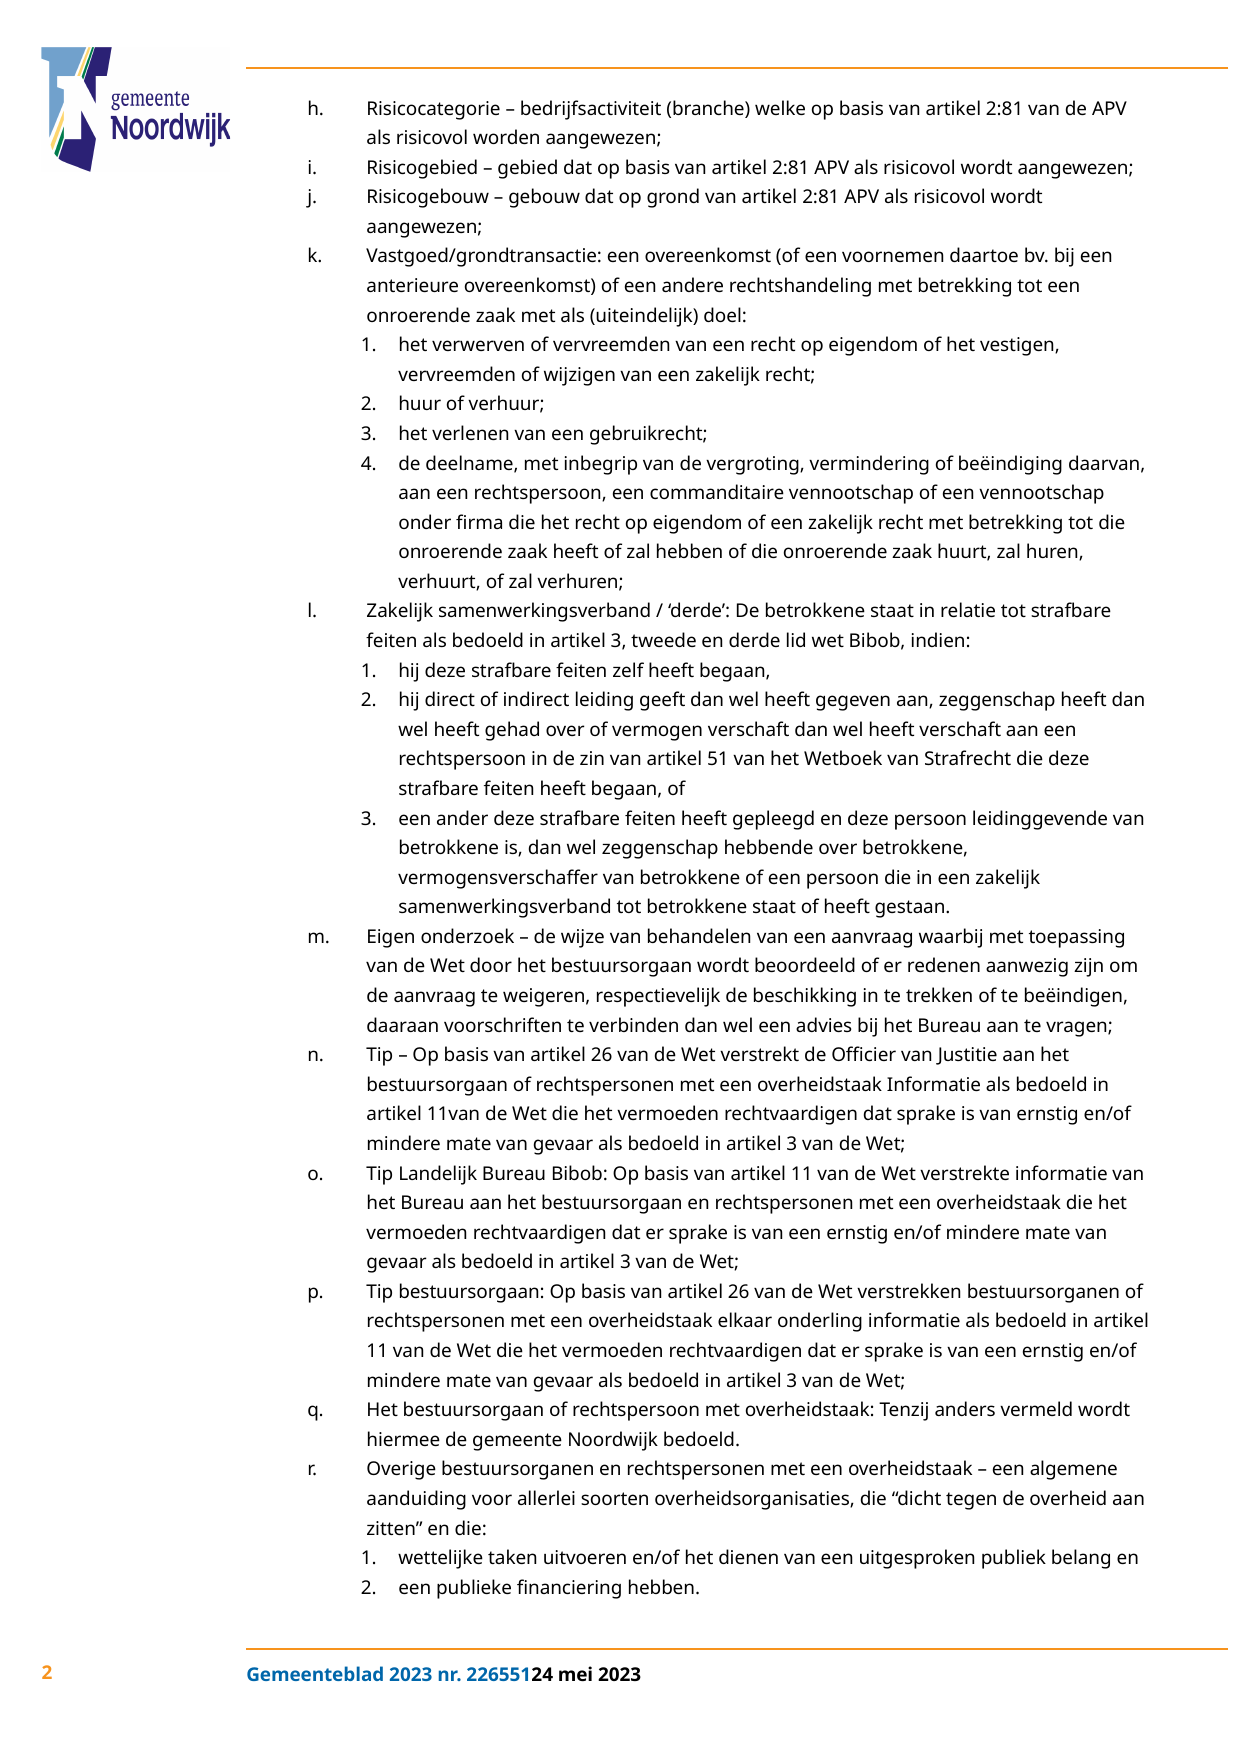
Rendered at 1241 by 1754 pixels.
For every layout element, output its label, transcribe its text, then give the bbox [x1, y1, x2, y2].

list het verlenen van een gebruikrecht; [361, 420, 1152, 446]
list Risicogebouw – gebouw dat op grond van artikel 2:81 APV als risicovol wordt aangewezen; [307, 183, 1152, 239]
list wettelijke taken uitvoeren en/of het dienen van een uitgesproken publiek belang en [361, 1544, 1152, 1570]
list Overige bestuursorganen en rechtspersonen met een overheidstaak – een algemene aanduiding voor allerlei soorten overheidsorganisaties, die “dicht tegen de overheid aan zitten” en die: [307, 1456, 1152, 1541]
list een publieke financiering hebben. [361, 1574, 1152, 1600]
list hij direct of indirect leiding geeft dan wel heeft gegeven aan, zeggenschap heeft dan wel heeft gehad over of vermogen verschaft dan wel heeft verschaft aan een rechtspersoon in de zin van artikel 51 van het Wetboek van Strafrecht die deze strafbare feiten heeft begaan, of [361, 686, 1152, 801]
list Tip bestuursorgaan: Op basis van artikel 26 van de Wet verstrekken bestuursorganen of rechtspersonen met een overheidstaak elkaar onderling informatie als bedoeld in artikel 11 van de Wet die het vermoeden rechtvaardigen dat er sprake is van een ernstig en/of mindere mate van gevaar als bedoeld in artikel 3 van de Wet; [307, 1278, 1152, 1393]
picture [41, 47, 231, 172]
list Tip – Op basis van artikel 26 van de Wet verstrekt de Officier van Justitie aan het bestuursorgaan of rechtspersonen met een overheidstaak Informatie als bedoeld in artikel 11van de Wet die het vermoeden rechtvaardigen dat sprake is van ernstig en/of mindere mate van gevaar als bedoeld in artikel 3 van de Wet; [307, 1041, 1152, 1156]
list Risicocategorie – bedrijfsactiviteit (branche) welke op basis van artikel 2:81 van de APV als risicovol worden aangewezen; [307, 95, 1152, 150]
list Eigen onderzoek – de wijze van behandelen van een aanvraag waarbij met toepassing van de Wet door het bestuursorgaan wordt beoordeeld of er redenen aanwezig zijn om de aanvraag te weigeren, respectievelijk de beschikking in te trekken of te beëindigen, daaraan voorschriften te verbinden dan wel een advies bij het Bureau aan te vragen; [307, 923, 1152, 1038]
list Risicogebied – gebied dat op basis van artikel 2:81 APV als risicovol wordt aangewezen; [307, 154, 1152, 180]
list Zakelijk samenwerkingsverband / ‘derde’: De betrokkene staat in relatie tot strafbare feiten als bedoeld in artikel 3, tweede en derde lid wet Bibob, indien: [307, 598, 1152, 653]
list het verwerven of vervreemden van een recht op eigendom of het vestigen, vervreemden of wijzigen van een zakelijk recht; [361, 331, 1152, 387]
list een ander deze strafbare feiten heeft gepleegd en deze persoon leidinggevende van betrokkene is, dan wel zeggenschap hebbende over betrokkene, vermogensverschaffer van betrokkene of een persoon die in een zakelijk samenwerkingsverband tot betrokkene staat of heeft gestaan. [361, 805, 1152, 919]
list de deelname, met inbegrip van de vergroting, vermindering of beëindiging daarvan, aan een rechtspersoon, een commanditaire vennootschap of een vennootschap onder firma die het recht op eigendom of een zakelijk recht met betrekking tot die onroerende zaak heeft of zal hebben of die onroerende zaak huurt, zal huren, verhuurt, of zal verhuren; [361, 450, 1152, 594]
list Het bestuursorgaan of rechtspersoon met overheidstaak: Tenzij anders vermeld wordt hiermee de gemeente Noordwijk bedoeld. [307, 1396, 1152, 1452]
list Vastgoed/grondtransactie: een overeenkomst (of een voornemen daartoe bv. bij een anterieure overeenkomst) of een andere rechtshandeling met betrekking tot een onroerende zaak met als (uiteindelijk) doel: [307, 243, 1152, 328]
list hij deze strafbare feiten zelf heeft begaan, [361, 657, 1152, 683]
list Tip Landelijk Bureau Bibob: Op basis van artikel 11 van de Wet verstrekte informatie van het Bureau aan het bestuursorgaan en rechtspersonen met een overheidstaak die het vermoeden rechtvaardigen dat er sprake is van een ernstig en/of mindere mate van gevaar als bedoeld in artikel 3 van de Wet; [307, 1160, 1152, 1274]
list huur of verhuur; [361, 391, 1152, 416]
